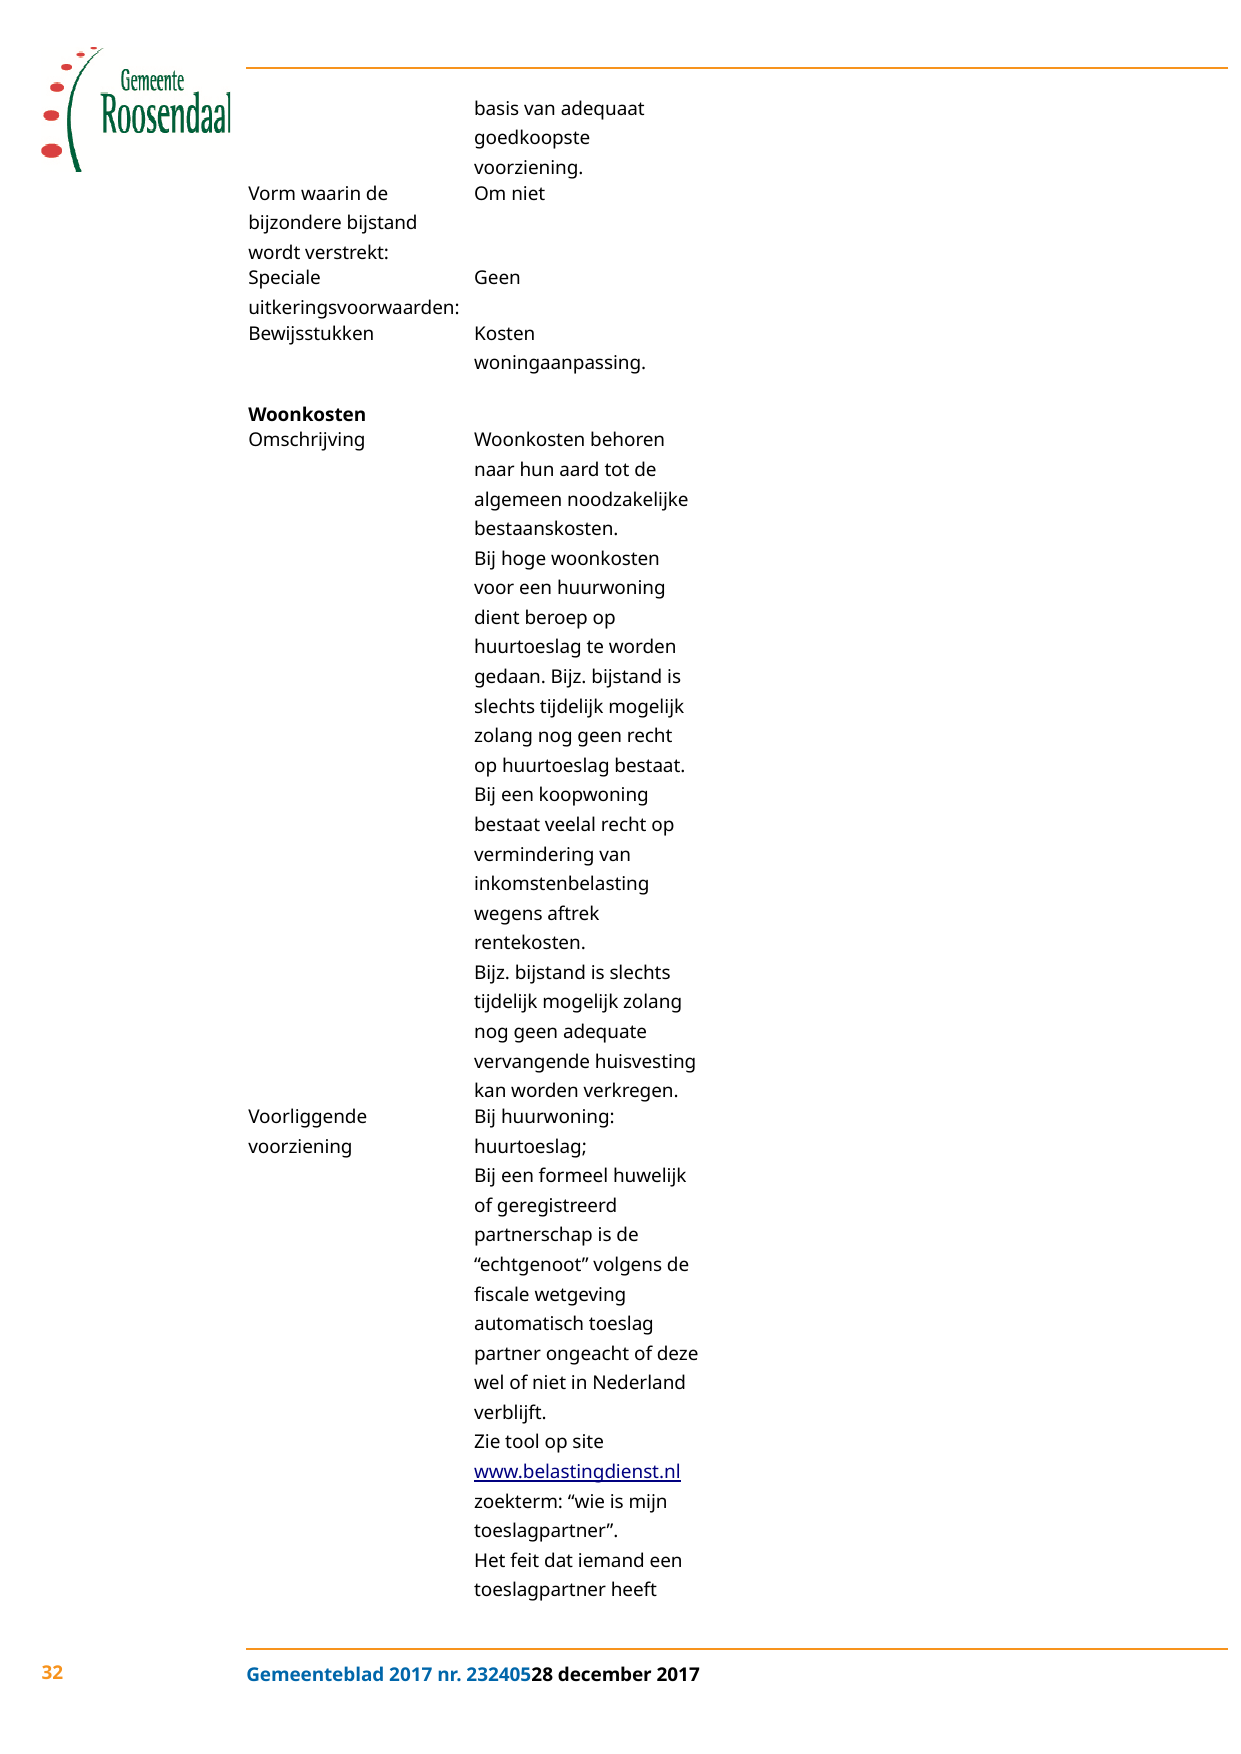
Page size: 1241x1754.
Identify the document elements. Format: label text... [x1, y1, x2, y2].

table_cell Geen [474, 265, 700, 320]
table_cell basis van adequaat goedkoopste voorziening. [474, 95, 700, 180]
table_cell Voorliggende voorziening [248, 1103, 474, 1602]
table_cell Bij huurwoning: huurtoeslag; Bij een formeel huwelijk of geregistreerd partnerschap is de “echtgenoot” volgens de fiscale wetgeving automatisch toeslag partner ongeacht of deze wel of niet in Nederland verblijft. Zie tool op site www.belastingdienst.nl zoekterm: “wie is mijn toeslagpartner”. Het feit dat iemand een toeslagpartner heeft [474, 1103, 700, 1602]
table_cell [248, 375, 474, 401]
table_cell Vorm waarin de bijzondere bijstand wordt verstrekt: [248, 180, 474, 264]
table_cell [700, 95, 926, 180]
table_cell [474, 375, 700, 401]
table_cell Woonkosten behoren naar hun aard tot de algemeen noodzakelijke bestaanskosten. Bij hoge woonkosten voor een huurwoning dient beroep op huurtoeslag te worden gedaan. Bijz. bijstand is slechts tijdelijk mogelijk zolang nog geen recht op huurtoeslag bestaat. Bij een koopwoning bestaat veelal recht op vermindering van inkomstenbelasting wegens aftrek rentekosten. Bijz. bijstand is slechts tijdelijk mogelijk zolang nog geen adequate vervangende huisvesting kan worden verkregen. [474, 427, 700, 1103]
table_cell Kosten woningaanpassing. [474, 320, 700, 375]
table_cell [248, 95, 474, 180]
table_cell [474, 401, 700, 427]
table_cell Speciale uitkeringsvoorwaarden: [248, 265, 474, 320]
table_cell [926, 95, 1152, 180]
table_cell Woonkosten [248, 401, 474, 427]
table_cell Omschrijving [248, 427, 474, 1103]
table_cell Bewijsstukken [248, 320, 474, 375]
picture [41, 47, 231, 172]
table_cell Om niet [474, 180, 700, 264]
